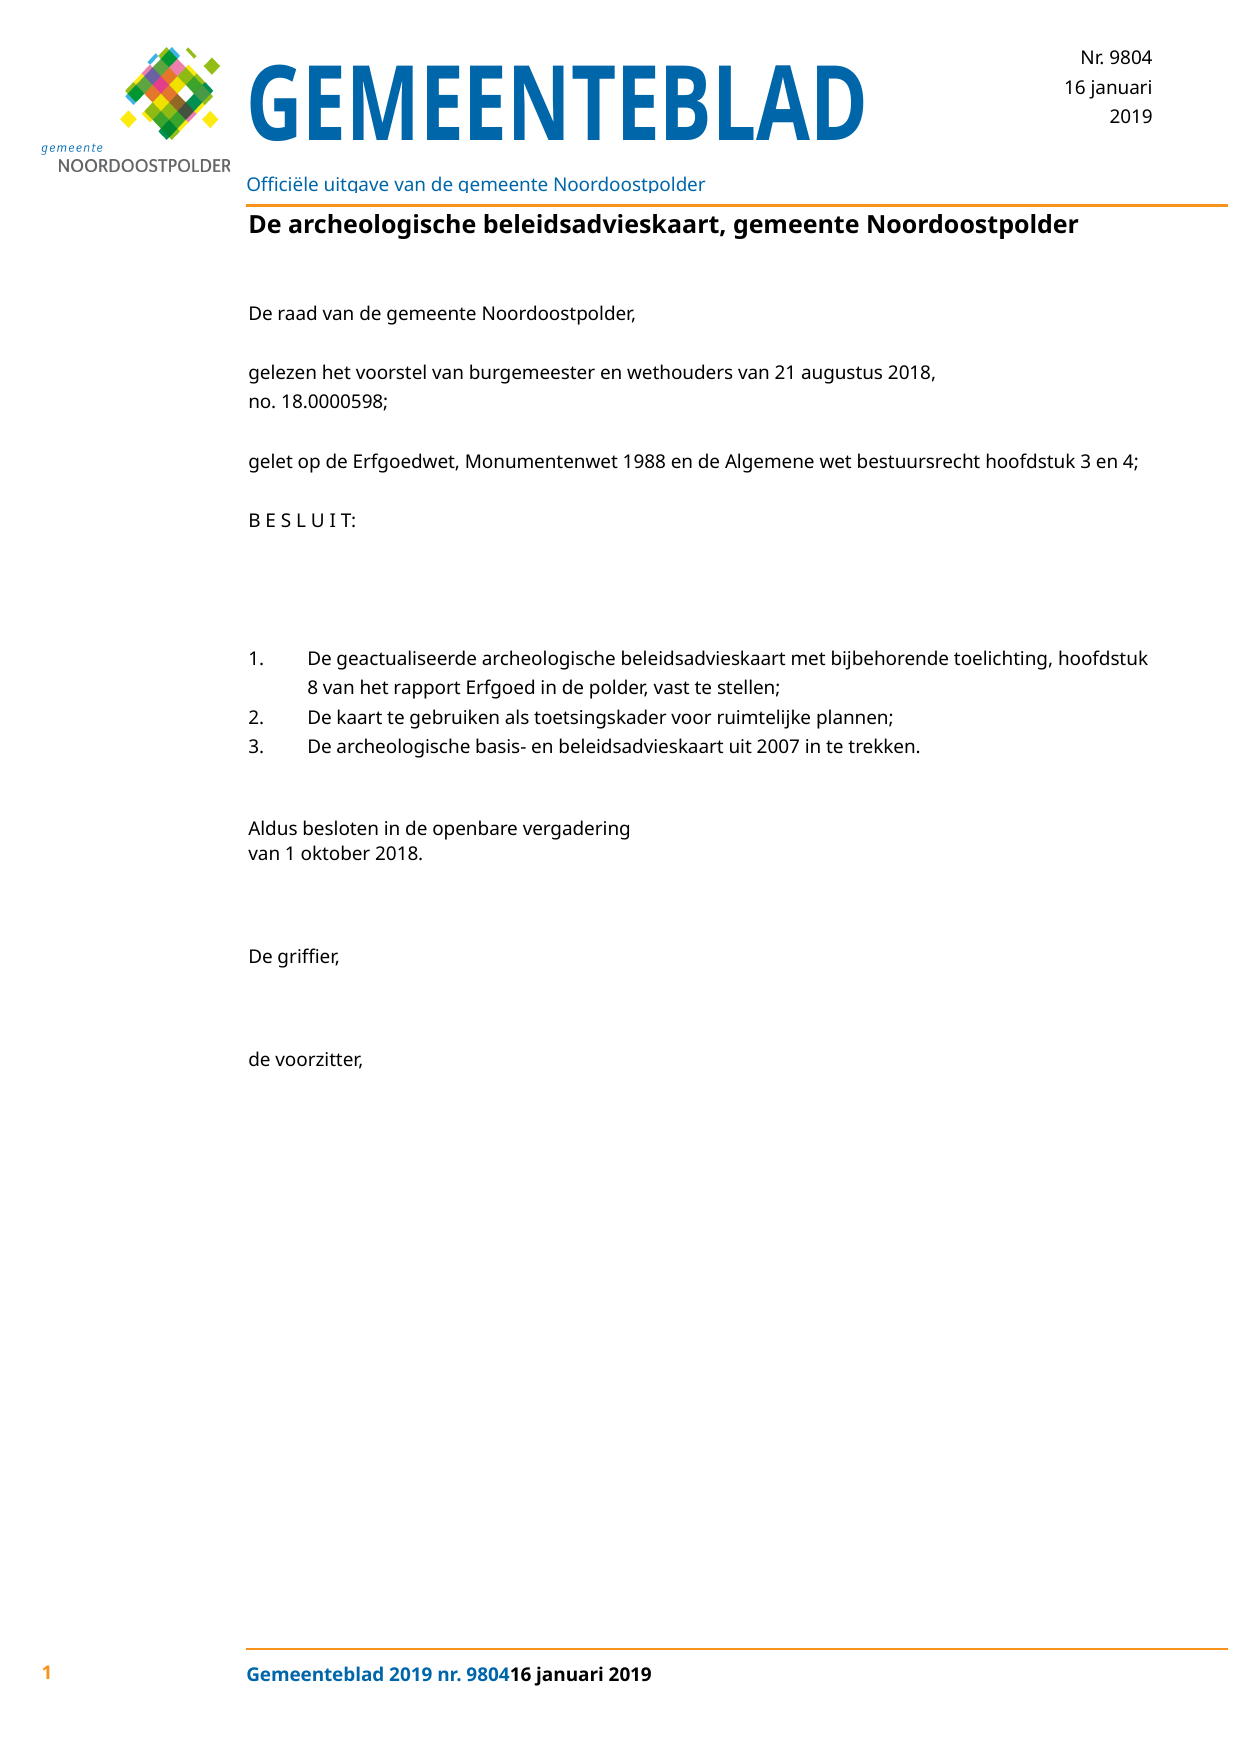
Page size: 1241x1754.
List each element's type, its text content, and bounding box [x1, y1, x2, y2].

text no. 18.0000598; [248, 389, 1152, 414]
text B E S L U I T: [248, 507, 1152, 533]
text de voorzitter, [248, 1046, 1152, 1072]
list De kaart te gebruiken als toetsingskader voor ruimtelijke plannen; [248, 704, 1152, 730]
list De geactualiseerde archeologische beleidsadvieskaart met bijbehorende toelichting, hoofdstuk 8 van het rapport Erfgoed in de polder, vast te stellen; [248, 645, 1152, 700]
text Aldus besloten in de openbare vergadering [248, 815, 1152, 841]
text gelezen het voorstel van burgemeester en wethouders van 21 augustus 2018, [248, 359, 1152, 385]
list De archeologische basis- en beleidsadvieskaart uit 2007 in te trekken. [248, 734, 1152, 759]
text De raad van de gemeente Noordoostpolder, [248, 300, 1152, 326]
text De griffier, [248, 943, 1152, 969]
text De archeologische beleidsadvieskaart, gemeente Noordoostpolder [248, 207, 1152, 241]
text gelet op de Erfgoedwet, Monumentenwet 1988 en de Algemene wet bestuursrecht hoofdstuk 3 en 4; [248, 448, 1152, 473]
text van 1 oktober 2018. [248, 841, 1152, 866]
picture [41, 47, 231, 172]
